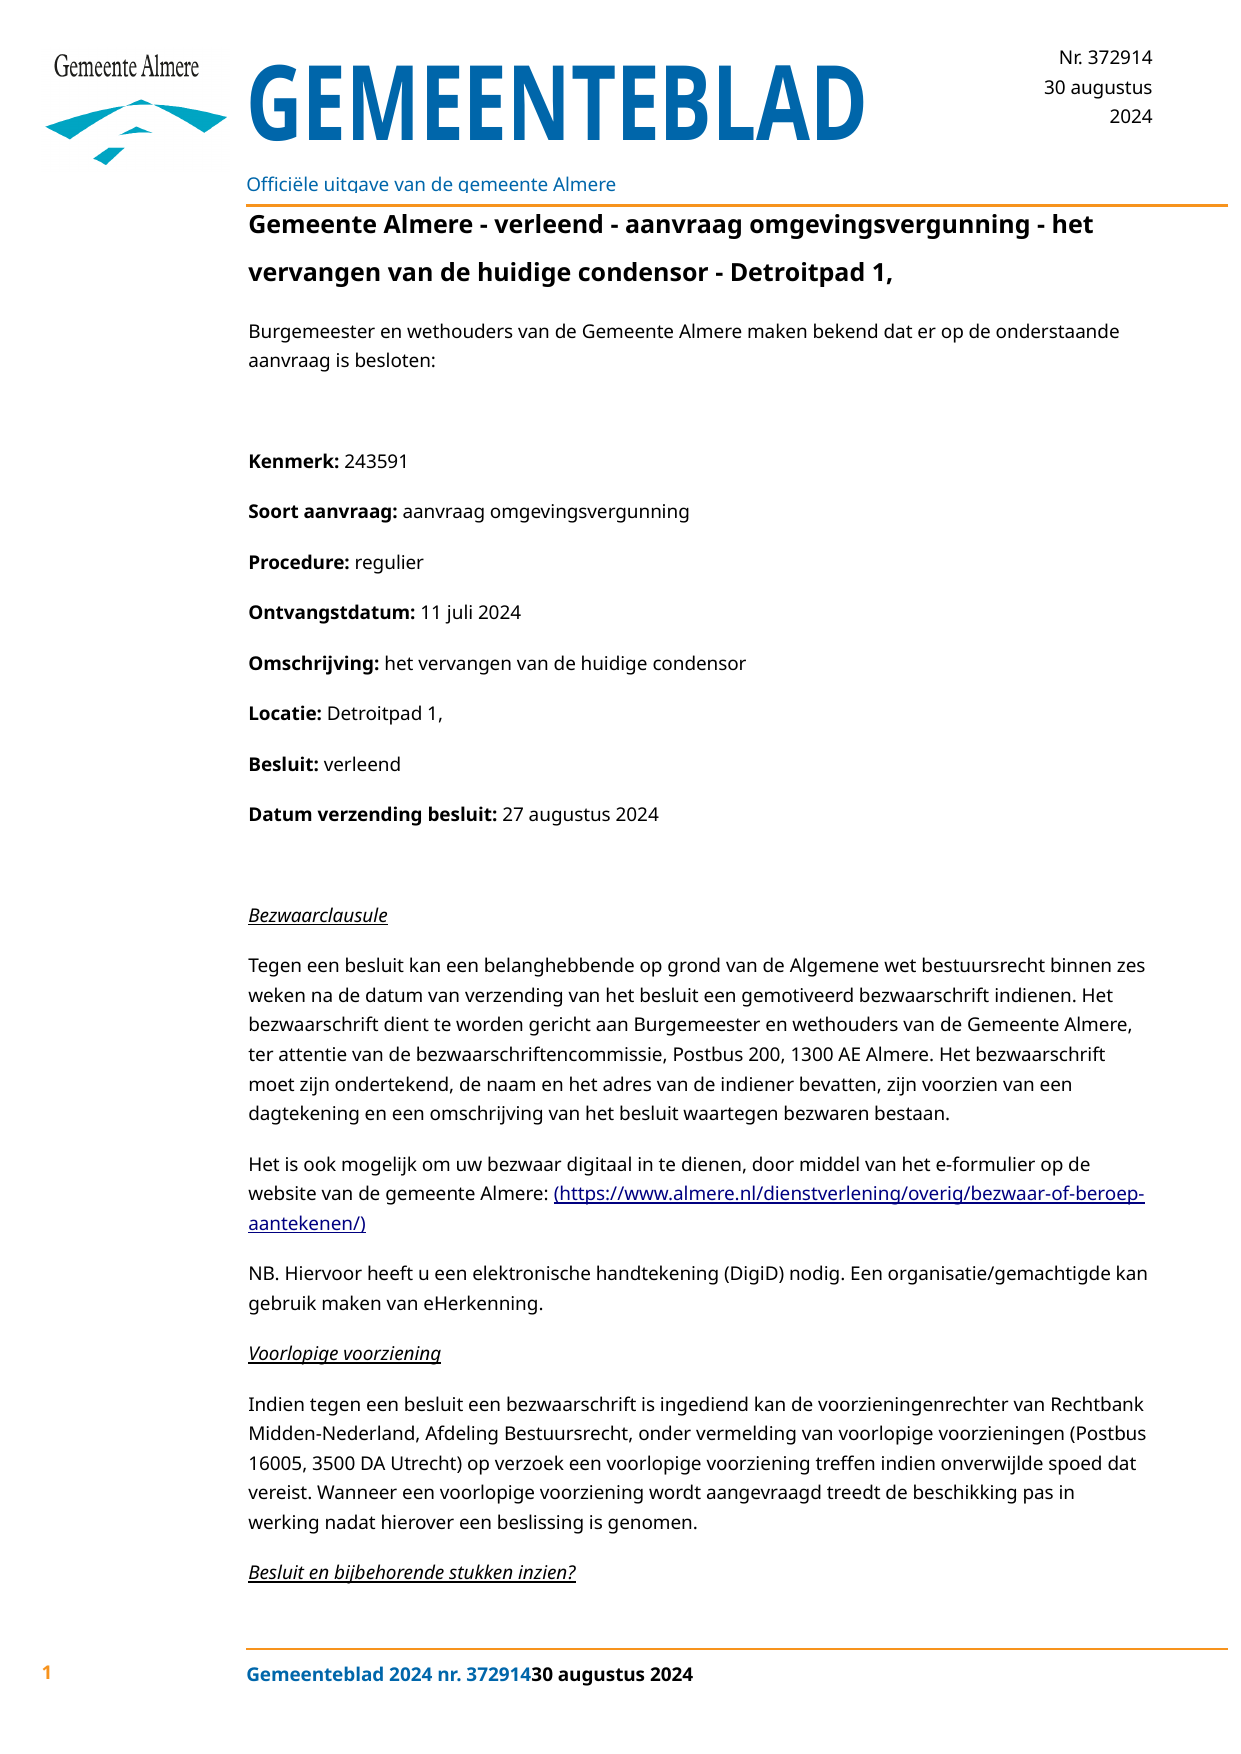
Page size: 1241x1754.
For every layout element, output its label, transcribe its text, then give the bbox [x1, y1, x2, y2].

text Bezwaarclausule [248, 902, 1152, 928]
text Besluit: verleend [248, 751, 1152, 777]
text Gemeente Almere - verleend - aanvraag omgevingsvergunning - het vervangen van de huidige condensor - Detroitpad 1, [248, 207, 1152, 288]
picture [41, 47, 231, 172]
text Soort aanvraag: aanvraag omgevingsvergunning [248, 499, 1152, 524]
text Datum verzending besluit: 27 augustus 2024 [248, 801, 1152, 827]
text Indien tegen een besluit een bezwaarschrift is ingediend kan de voorzieningenrechter van Rechtbank Midden-Nederland, Afdeling Bestuursrecht, onder vermelding van voorlopige voorzieningen (Postbus 16005, 3500 DA Utrecht) op verzoek een voorlopige voorziening treffen indien onverwijlde spoed dat vereist. Wanneer een voorlopige voorziening wordt aangevraagd treedt de beschikking pas in werking nadat hierover een beslissing is genomen. [248, 1391, 1152, 1535]
text Omschrijving: het vervangen van de huidige condensor [248, 650, 1152, 676]
text Procedure: regulier [248, 549, 1152, 575]
text Kenmerk: 243591 [248, 448, 1152, 474]
text NB. Hiervoor heeft u een elektronische handtekening (DigiD) nodig. Een organisatie/gemachtigde kan gebruik maken van eHerkenning. [248, 1260, 1152, 1316]
text Locatie: Detroitpad 1, [248, 700, 1152, 726]
text Voorlopige voorziening [248, 1340, 1152, 1366]
text Het is ook mogelijk om uw bezwaar digitaal in te dienen, door middel van het e-formulier op de website van de gemeente Almere: (https://www.almere.nl/dienstverlening/overig/bezwaar-of-beroep-aantekenen/) [248, 1151, 1152, 1236]
text Tegen een besluit kan een belanghebbende op grond van de Algemene wet bestuursrecht binnen zes weken na de datum van verzending van het besluit een gemotiveerd bezwaarschrift indienen. Het bezwaarschrift dient te worden gericht aan Burgemeester en wethouders van de Gemeente Almere, ter attentie van de bezwaarschriftencommissie, Postbus 200, 1300 AE Almere. Het bezwaarschrift moet zijn ondertekend, de naam en het adres van de indiener bevatten, zijn voorzien van een dagtekening en een omschrijving van het besluit waartegen bezwaren bestaan. [248, 952, 1152, 1126]
text Burgemeester en wethouders van de Gemeente Almere maken bekend dat er op de onderstaande aanvraag is besloten: [248, 318, 1152, 373]
text Ontvangstdatum: 11 juli 2024 [248, 599, 1152, 625]
text Besluit en bijbehorende stukken inzien? [248, 1559, 1152, 1585]
